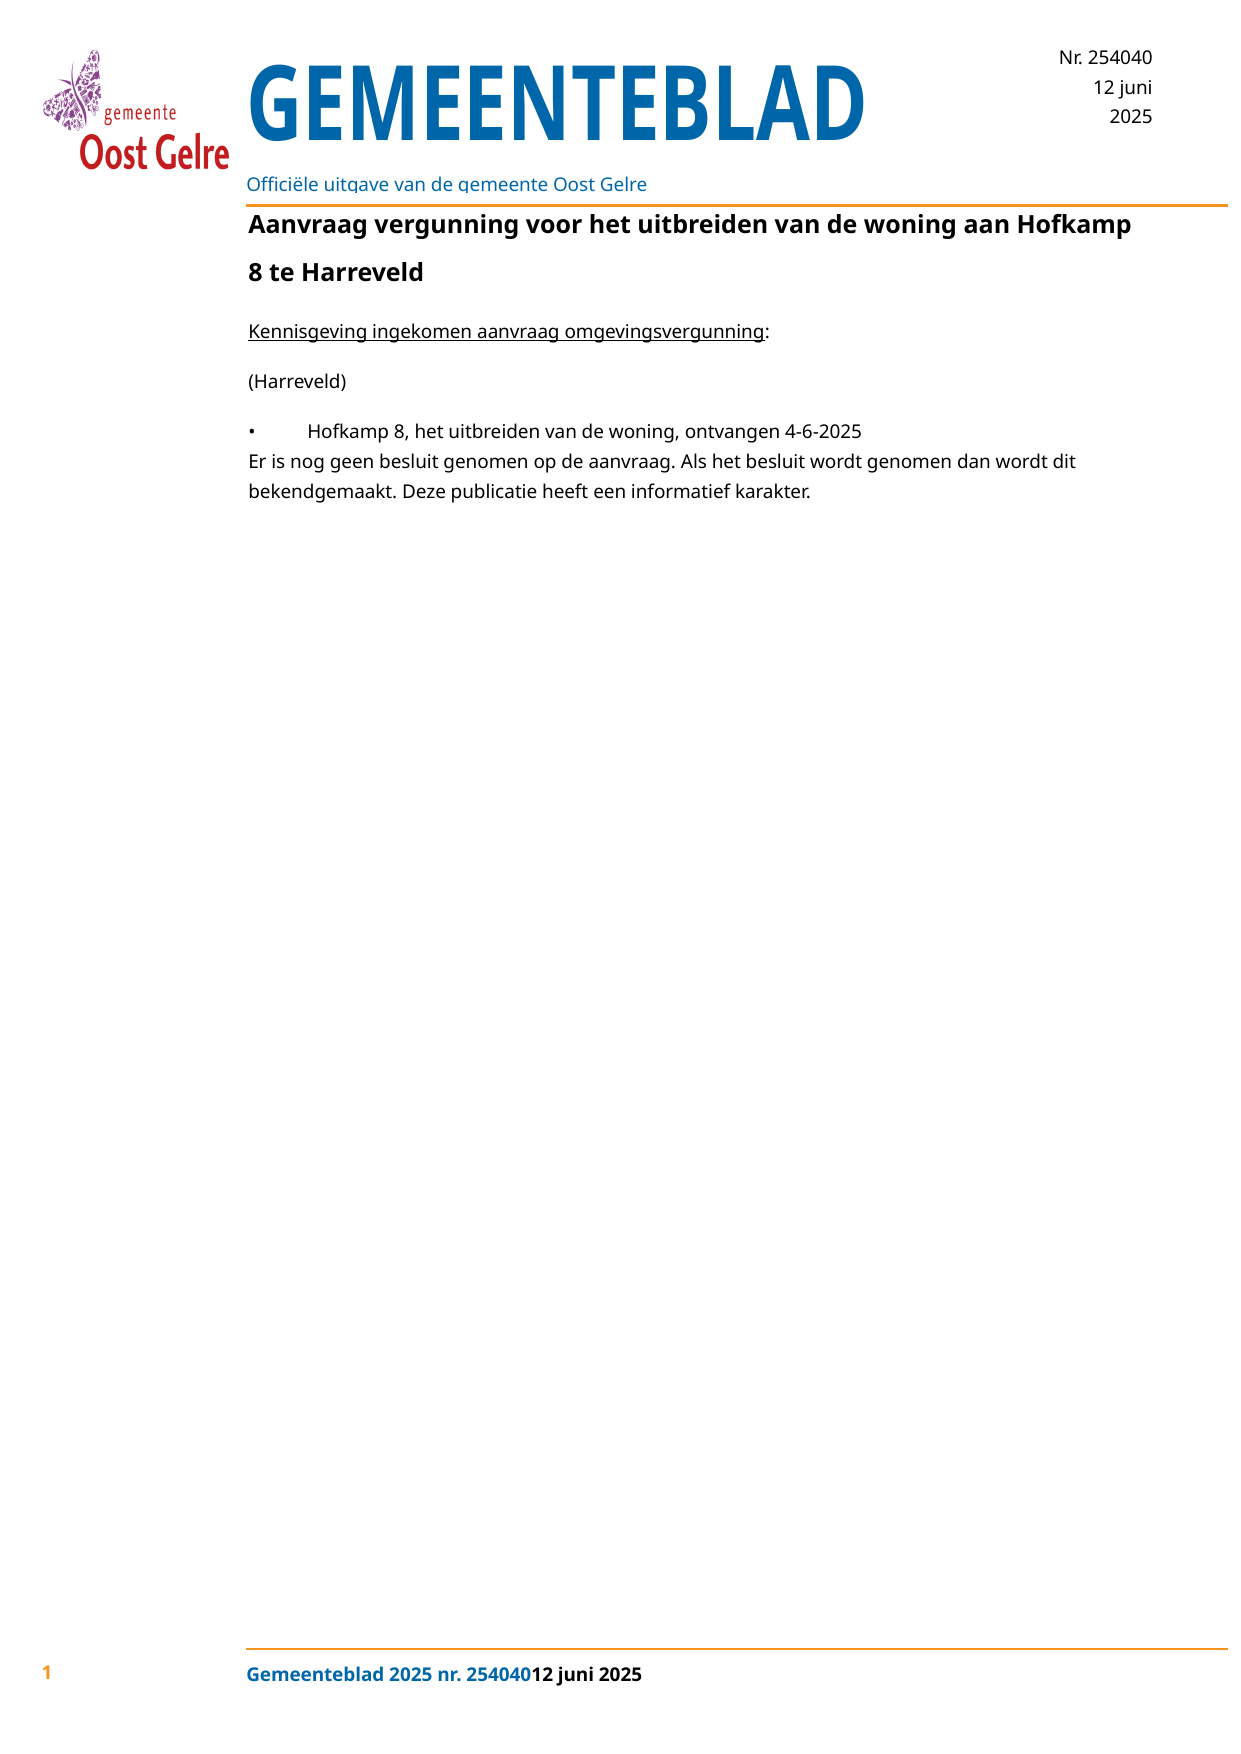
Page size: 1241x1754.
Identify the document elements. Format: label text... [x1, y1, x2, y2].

list Hofkamp 8, het uitbreiden van de woning, ontvangen 4-6-2025 [248, 419, 1152, 444]
text Aanvraag vergunning voor het uitbreiden van de woning aan Hofkamp 8 te Harreveld [248, 207, 1152, 288]
text (Harreveld) [248, 368, 1152, 394]
text Kennisgeving ingekomen aanvraag omgevingsvergunning: [248, 318, 1152, 344]
text Er is nog geen besluit genomen op de aanvraag. Als het besluit wordt genomen dan wordt dit bekendgemaakt. Deze publicatie heeft een informatief karakter. [248, 448, 1152, 504]
picture [41, 47, 231, 172]
